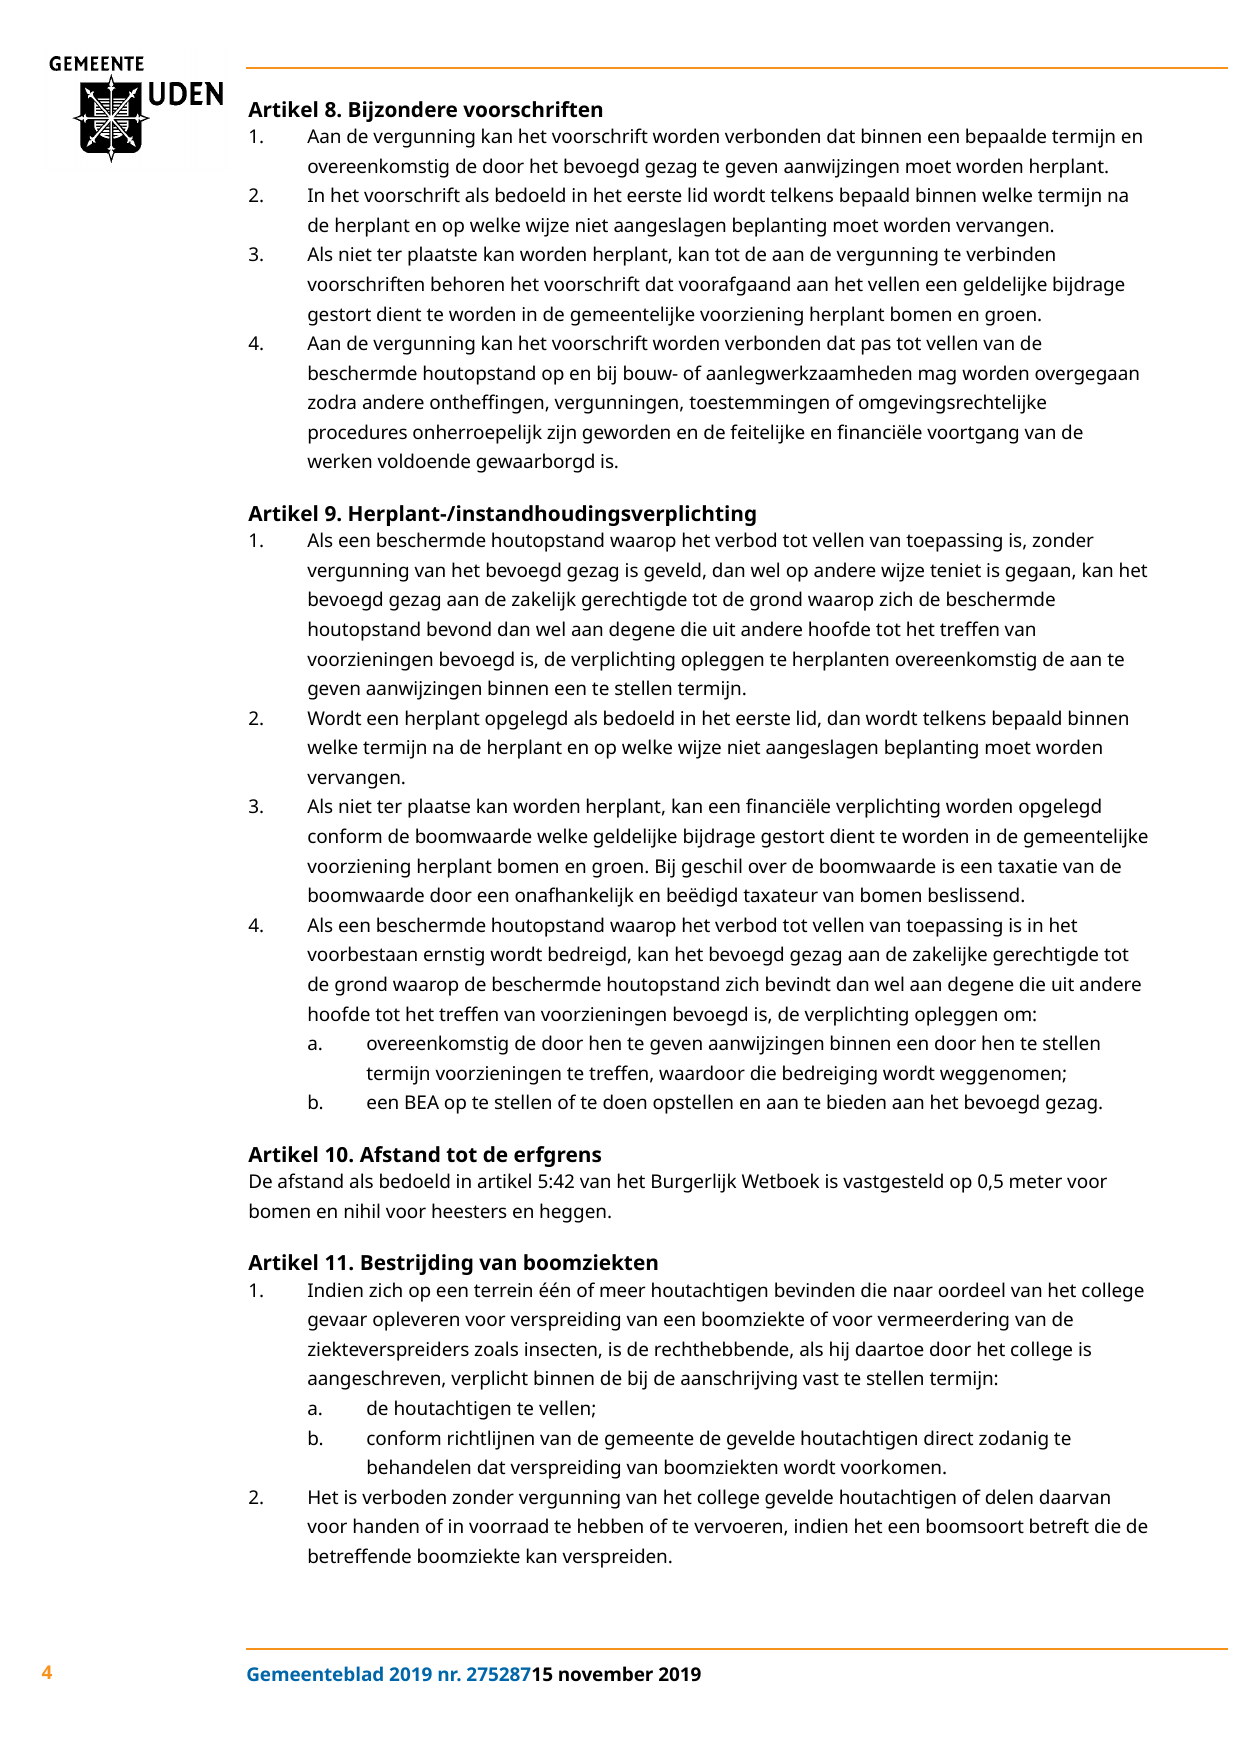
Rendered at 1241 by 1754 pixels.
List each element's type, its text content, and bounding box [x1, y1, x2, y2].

list een BEA op te stellen of te doen opstellen en aan te bieden aan het bevoegd gezag. [307, 1089, 1152, 1115]
list Als niet ter plaatste kan worden herplant, kan tot de aan de vergunning te verbinden voorschriften behoren het voorschrift dat voorafgaand aan het vellen een geldelijke bijdrage gestort dient te worden in de gemeentelijke voorziening herplant bomen en groen. [248, 242, 1152, 326]
list de houtachtigen te vellen; [307, 1395, 1152, 1421]
list Het is verboden zonder vergunning van het college gevelde houtachtigen of delen daarvan voor handen of in voorraad te hebben of te vervoeren, indien het een boomsoort betreft die de betreffende boomziekte kan verspreiden. [248, 1484, 1152, 1569]
picture [41, 47, 231, 172]
text Artikel 11. Bestrijding van boomziekten [248, 1248, 1152, 1277]
list Aan de vergunning kan het voorschrift worden verbonden dat pas tot vellen van de beschermde houtopstand op en bij bouw- of aanlegwerkzaamheden mag worden overgegaan zodra andere ontheffingen, vergunningen, toestemmingen of omgevingsrechtelijke procedures onherroepelijk zijn geworden en de feitelijke en financiële voortgang van de werken voldoende gewaarborgd is. [248, 330, 1152, 474]
list overeenkomstig de door hen te geven aanwijzingen binnen een door hen te stellen termijn voorzieningen te treffen, waardoor die bedreiging wordt weggenomen; [307, 1030, 1152, 1086]
list Als een beschermde houtopstand waarop het verbod tot vellen van toepassing is in het voorbestaan ernstig wordt bedreigd, kan het bevoegd gezag aan de zakelijke gerechtigde tot de grond waarop de beschermde houtopstand zich bevindt dan wel aan degene die uit andere hoofde tot het treffen van voorzieningen bevoegd is, de verplichting opleggen om: [248, 912, 1152, 1027]
list Indien zich op een terrein één of meer houtachtigen bevinden die naar oordeel van het college gevaar opleveren voor verspreiding van een boomziekte of voor vermeerdering van de ziekteverspreiders zoals insecten, is de rechthebbende, als hij daartoe door het college is aangeschreven, verplicht binnen de bij de aanschrijving vast te stellen termijn: [248, 1277, 1152, 1391]
list Aan de vergunning kan het voorschrift worden verbonden dat binnen een bepaalde termijn en overeenkomstig de door het bevoegd gezag te geven aanwijzingen moet worden herplant. [248, 123, 1152, 178]
list Wordt een herplant opgelegd als bedoeld in het eerste lid, dan wordt telkens bepaald binnen welke termijn na de herplant en op welke wijze niet aangeslagen beplanting moet worden vervangen. [248, 705, 1152, 790]
text Artikel 9. Herplant-/instandhoudingsverplichting [248, 499, 1152, 527]
text De afstand als bedoeld in artikel 5:42 van het Burgerlijk Wetboek is vastgesteld op 0,5 meter voor bomen en nihil voor heesters en heggen. [248, 1168, 1152, 1224]
list conform richtlijnen van de gemeente de gevelde houtachtigen direct zodanig te behandelen dat verspreiding van boomziekten wordt voorkomen. [307, 1425, 1152, 1480]
text Artikel 8. Bijzondere voorschriften [248, 95, 1152, 123]
list In het voorschrift als bedoeld in het eerste lid wordt telkens bepaald binnen welke termijn na de herplant en op welke wijze niet aangeslagen beplanting moet worden vervangen. [248, 182, 1152, 238]
list Als niet ter plaatse kan worden herplant, kan een financiële verplichting worden opgelegd conform de boomwaarde welke geldelijke bijdrage gestort dient te worden in de gemeentelijke voorziening herplant bomen en groen. Bij geschil over de boomwaarde is een taxatie van de boomwaarde door een onafhankelijk en beëdigd taxateur van bomen beslissend. [248, 794, 1152, 908]
list Als een beschermde houtopstand waarop het verbod tot vellen van toepassing is, zonder vergunning van het bevoegd gezag is geveld, dan wel op andere wijze teniet is gegaan, kan het bevoegd gezag aan de zakelijk gerechtigde tot de grond waarop zich de beschermde houtopstand bevond dan wel aan degene die uit andere hoofde tot het treffen van voorzieningen bevoegd is, de verplichting opleggen te herplanten overeenkomstig de aan te geven aanwijzingen binnen een te stellen termijn. [248, 527, 1152, 701]
text Artikel 10. Afstand tot de erfgrens [248, 1140, 1152, 1168]
